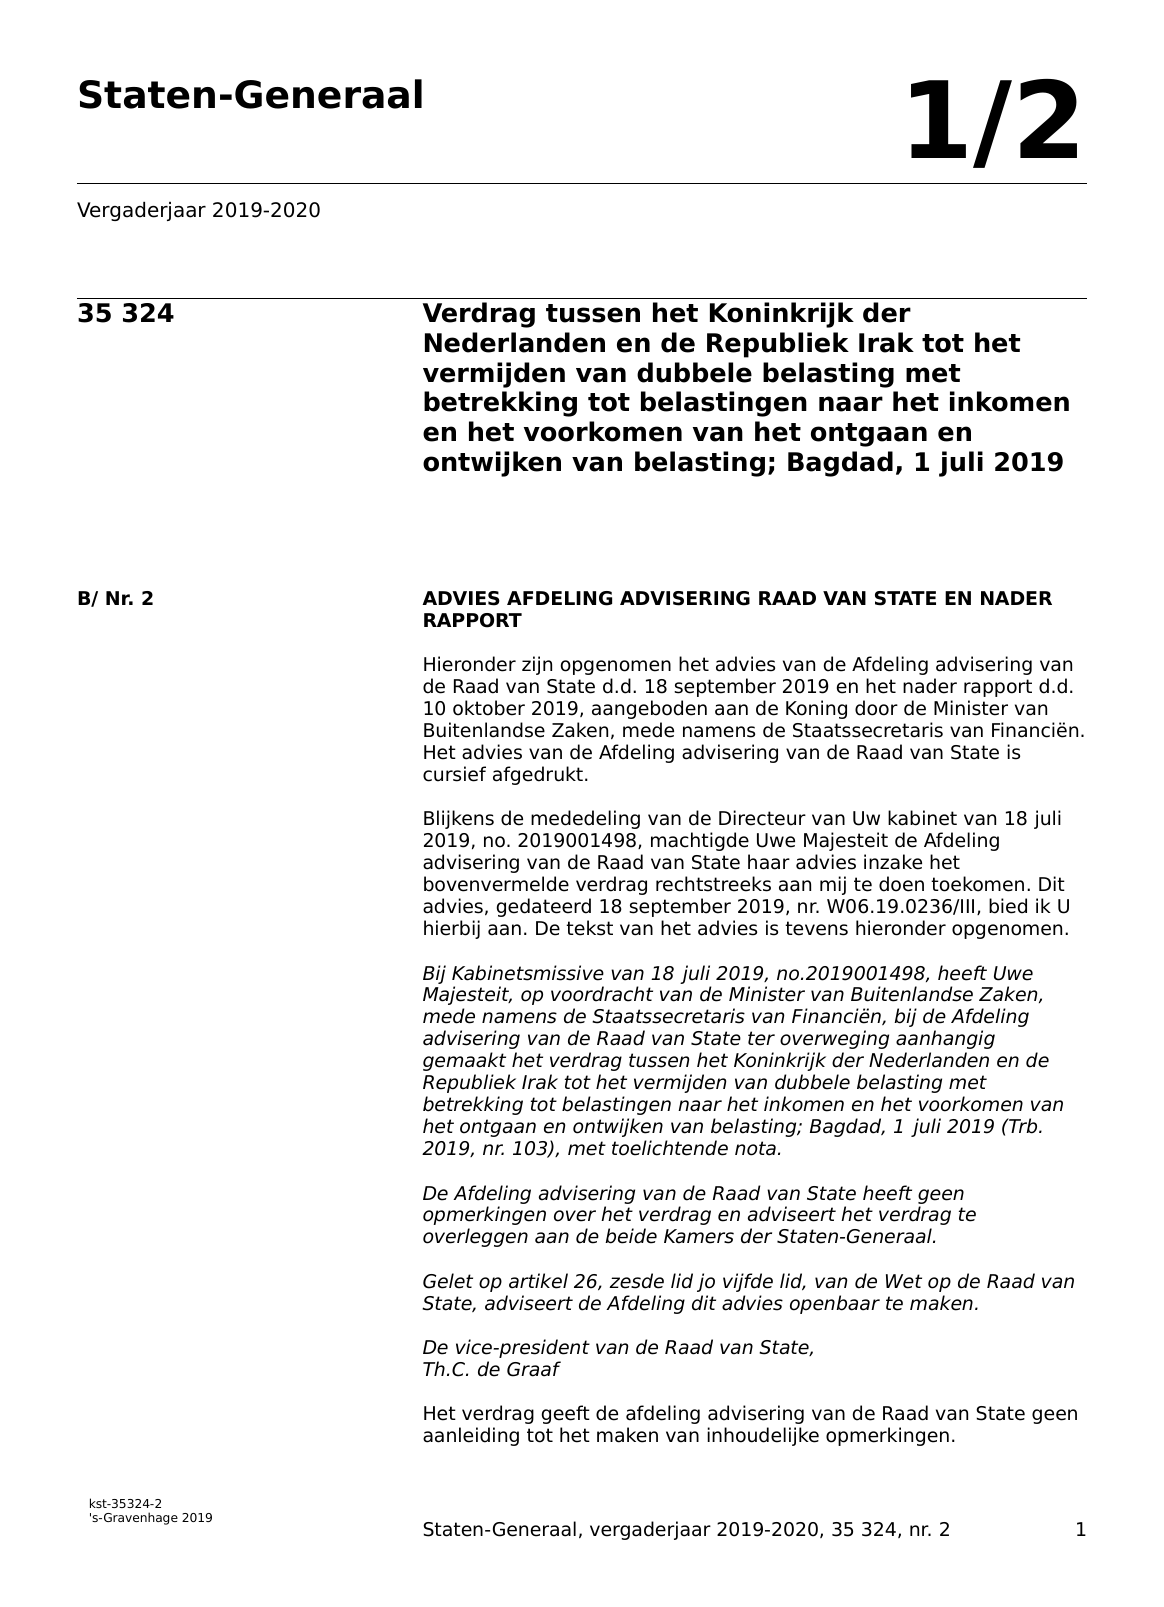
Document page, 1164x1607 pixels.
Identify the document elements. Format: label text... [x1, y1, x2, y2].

text Th.C. de Graaf [422, 1359, 1087, 1381]
table_header Staten-Generaal [77, 59, 886, 183]
text Bij Kabinetsmissive van 18 juli 2019, no.2019001498, heeft Uwe Majesteit, op voordracht van de Minister van Buitenlandse Zaken, mede namens de Staatssecretaris van Financiën, bij de Afdeling advisering van de Raad van State ter overweging aanhangig gemaakt het verdrag tussen het Koninkrijk der Nederlanden en de Republiek Irak tot het vermijden van dubbele belasting met betrekking tot belastingen naar het inkomen en het voorkomen van het ontgaan en ontwijken van belasting; Bagdad, 1 juli 2019 (Trb. 2019, nr. 103), met toelichtende nota. [422, 962, 1087, 1160]
subtitle B/ Nr. 2 ADVIES AFDELING ADVISERING RAAD VAN STATE EN NADER RAPPORT [77, 588, 1087, 632]
text Het verdrag geeft de afdeling advisering van de Raad van State geen aanleiding tot het maken van inhoudelijke opmerkingen. [422, 1403, 1087, 1447]
text Gelet op artikel 26, zesde lid jo vijfde lid, van de Wet op de Raad van State, adviseert de Afdeling dit advies openbaar te maken. [422, 1271, 1087, 1314]
text Hieronder zijn opgenomen het advies van de Afdeling advisering van de Raad van State d.d. 18 september 2019 en het nader rapport d.d. 10 oktober 2019, aangeboden aan de Koning door de Minister van Buitenlandse Zaken, mede namens de Staatssecretaris van Financiën. Het advies van de Afdeling advisering van de Raad van State is cursief afgedrukt. [422, 654, 1087, 786]
table_header 1/2 [886, 59, 1087, 183]
text Blijkens de mededeling van de Directeur van Uw kabinet van 18 juli 2019, no. 2019001498, machtigde Uwe Majesteit de Afdeling advisering van de Raad van State haar advies inzake het bovenvermelde verdrag rechtstreeks aan mij te doen toekomen. Dit advies, gedateerd 18 september 2019, nr. W06.19.0236/III, bied ik U hierbij aan. De tekst van het advies is tevens hieronder opgenomen. [422, 808, 1087, 940]
text De Afdeling advisering van de Raad van State heeft geen opmerkingen over het verdrag en adviseert het verdrag te overleggen aan de beide Kamers der Staten-Generaal. [422, 1182, 1087, 1248]
subtitle 35 324 Verdrag tussen het Koninkrijk der Nederlanden en de Republiek Irak tot het vermijden van dubbele belasting met betrekking tot belastingen naar het inkomen en het voorkomen van het ontgaan en ontwijken van belasting; Bagdad, 1 juli 2019 [77, 299, 1087, 477]
table_cell Vergaderjaar 2019-2020 [77, 184, 1087, 298]
text kst-35324-2 [88, 1497, 323, 1511]
text 's-Gravenhage 2019 [88, 1511, 323, 1525]
text De vice-president van de Raad van State, [422, 1337, 1087, 1359]
